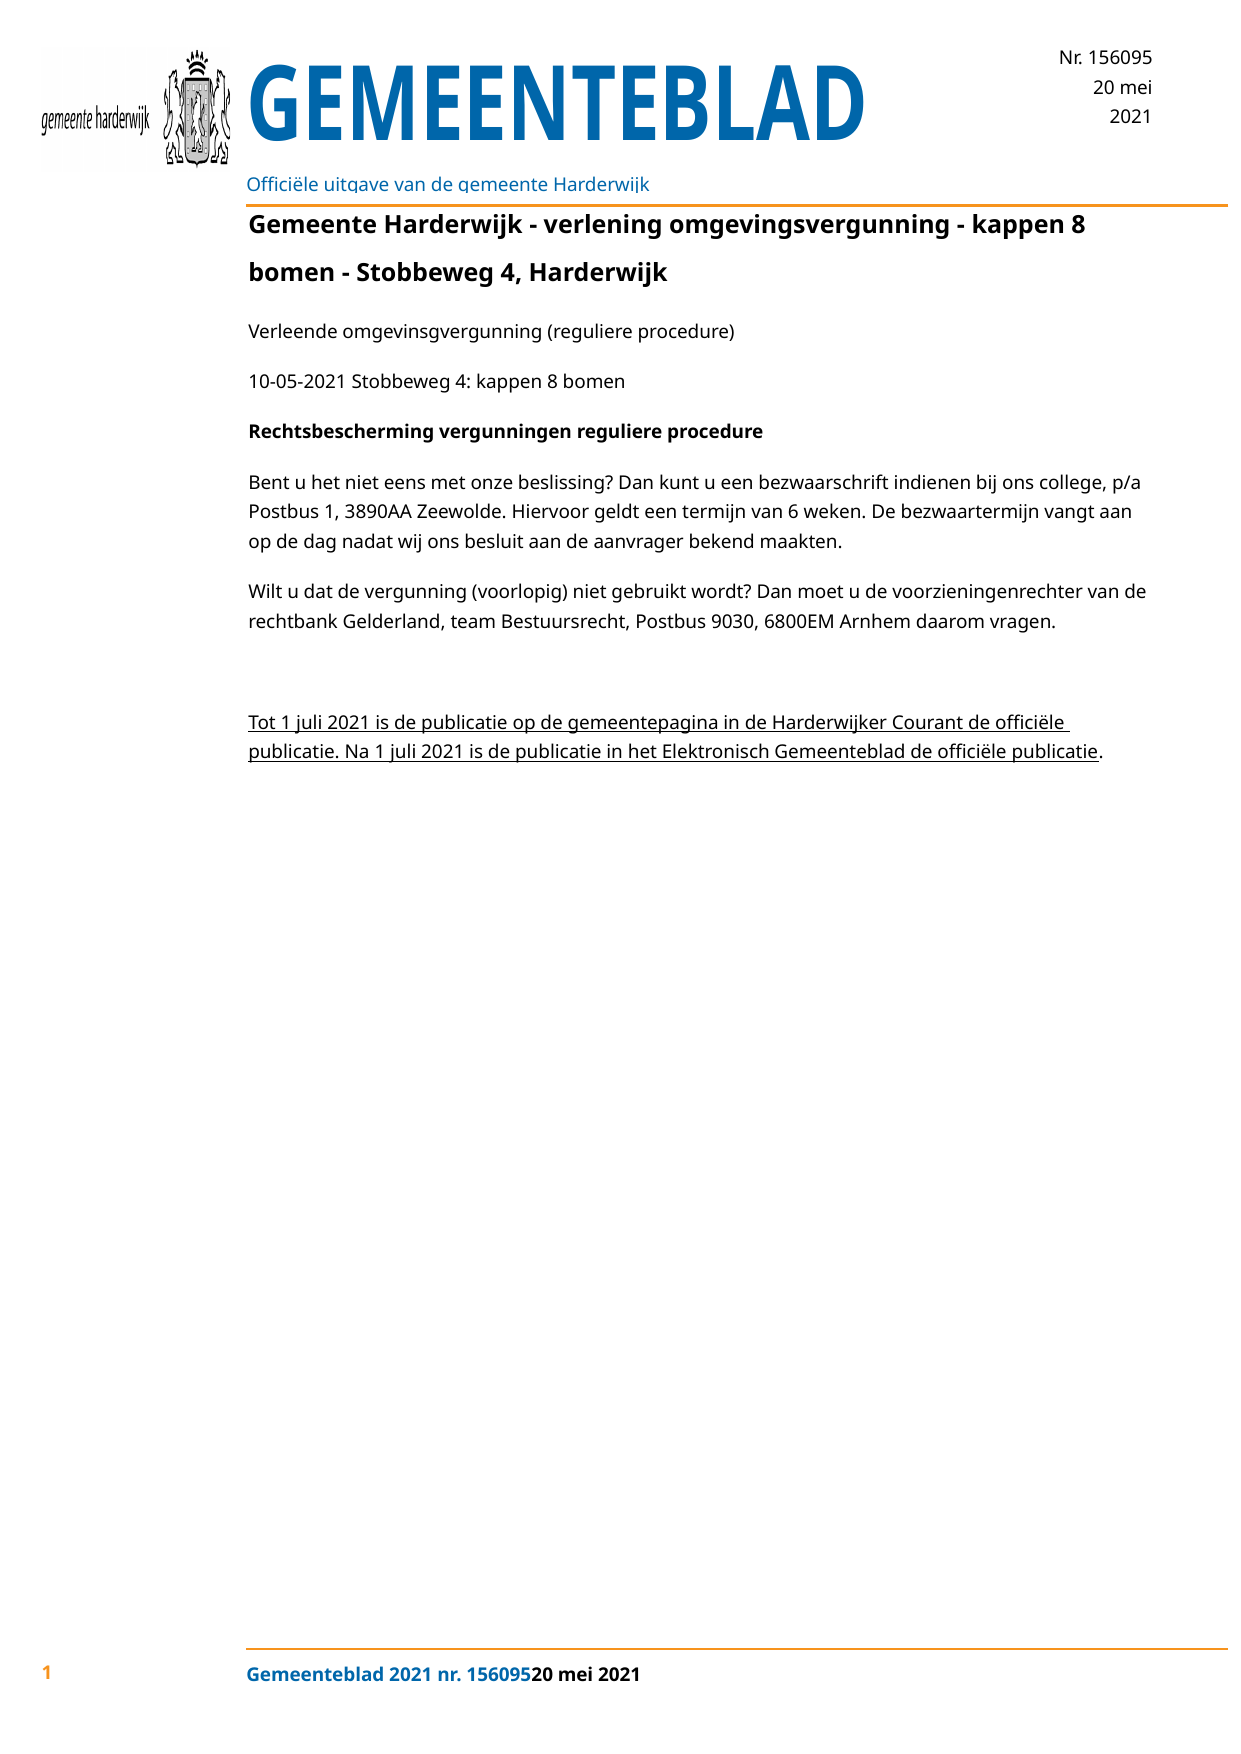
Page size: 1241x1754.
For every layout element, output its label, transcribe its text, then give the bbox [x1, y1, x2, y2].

text Bent u het niet eens met onze beslissing? Dan kunt u een bezwaarschrift indienen bij ons college, p/a Postbus 1, 3890AA Zeewolde. Hiervoor geldt een termijn van 6 weken. De bezwaartermijn vangt aan op de dag nadat wij ons besluit aan de aanvrager bekend maakten. [248, 469, 1152, 554]
picture [41, 47, 231, 172]
text 10-05-2021 Stobbeweg 4: kappen 8 bomen [248, 368, 1152, 394]
text Wilt u dat de vergunning (voorlopig) niet gebruikt wordt? Dan moet u de voorzieningenrechter van de rechtbank Gelderland, team Bestuursrecht, Postbus 9030, 6800EM Arnhem daarom vragen. [248, 579, 1152, 634]
text Gemeente Harderwijk - verlening omgevingsvergunning - kappen 8 bomen - Stobbeweg 4, Harderwijk [248, 207, 1152, 288]
text Verleende omgevinsgvergunning (reguliere procedure) [248, 318, 1152, 344]
text Rechtsbescherming vergunningen reguliere procedure [248, 419, 1152, 444]
text Tot 1 juli 2021 is de publicatie op de gemeentepagina in de Harderwijker Courant de officiële publicatie. Na 1 juli 2021 is de publicatie in het Elektronisch Gemeenteblad de officiële publicatie. [248, 709, 1152, 764]
